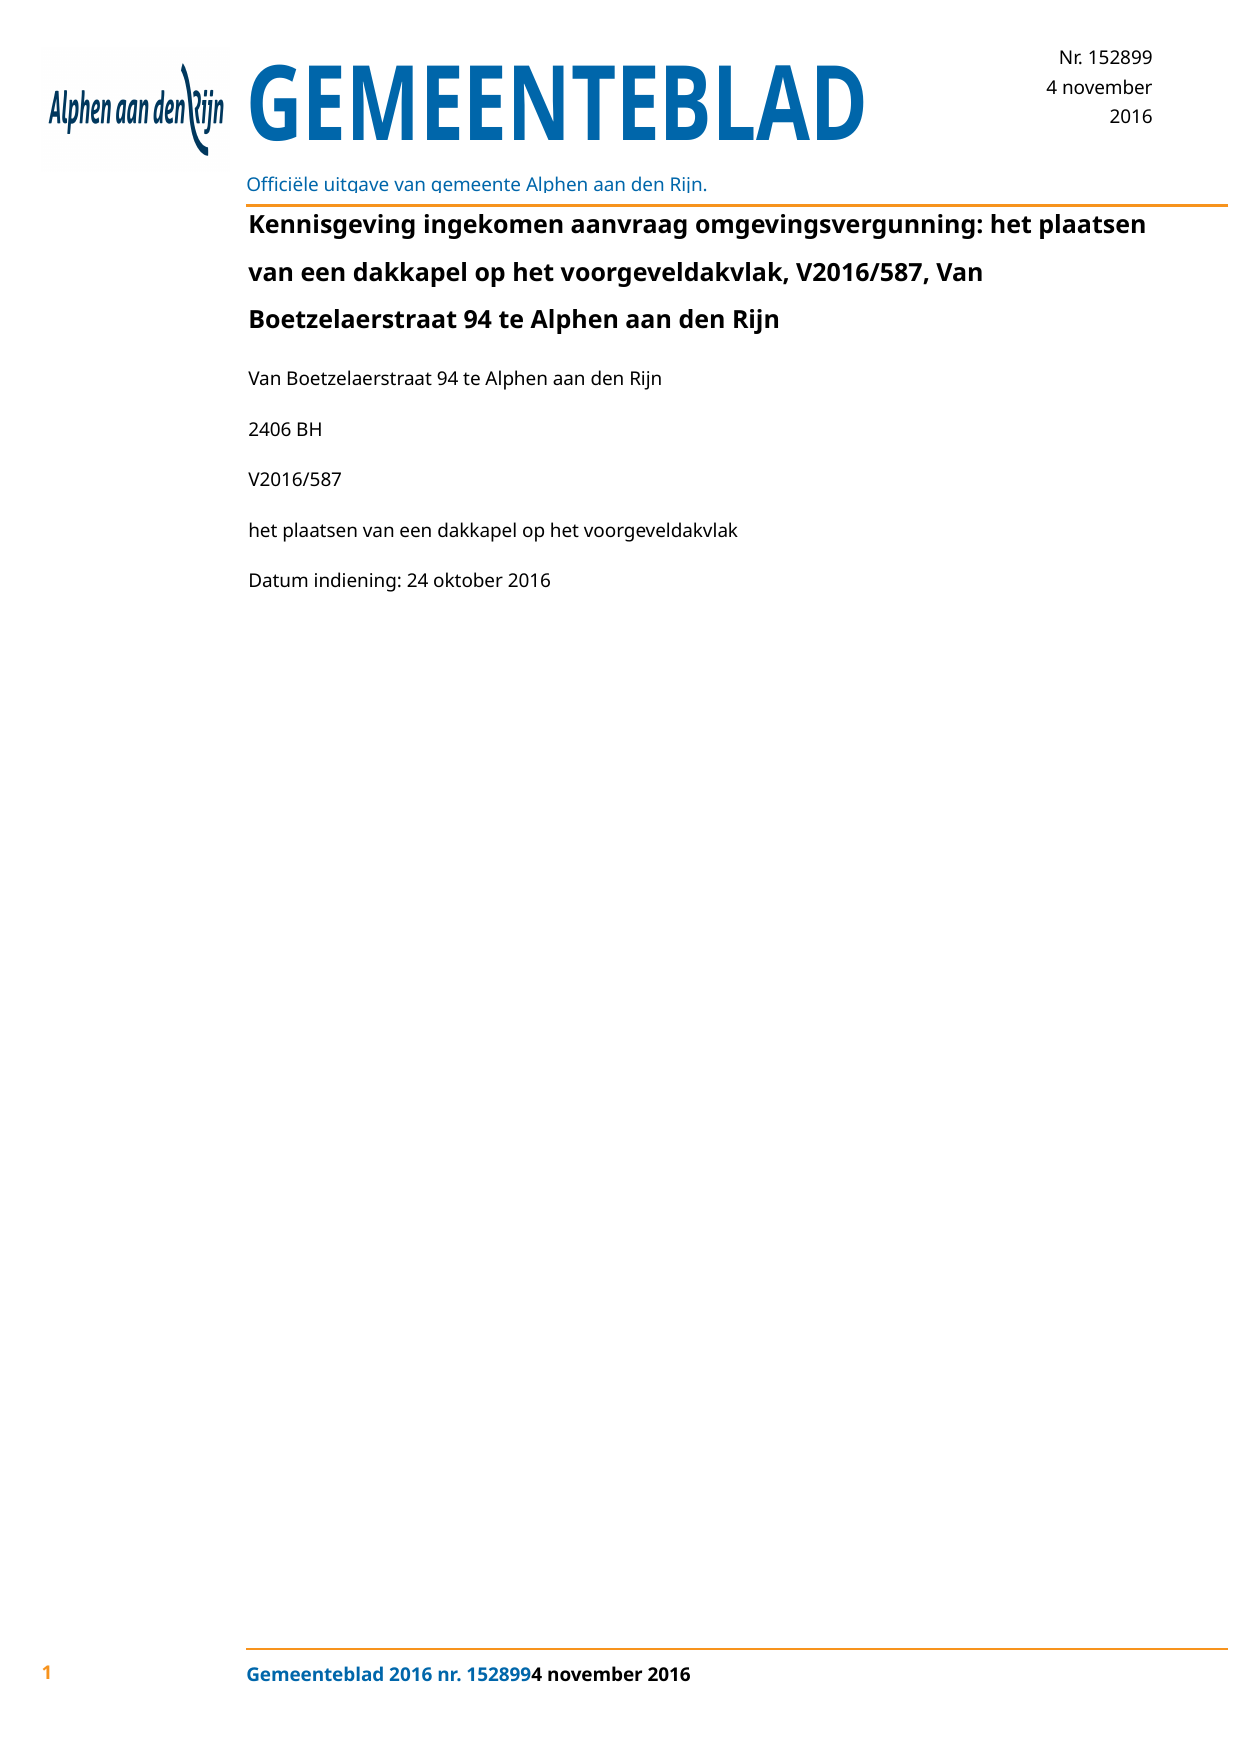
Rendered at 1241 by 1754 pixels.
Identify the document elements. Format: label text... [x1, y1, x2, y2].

picture [41, 47, 231, 172]
text V2016/587 [248, 466, 1152, 492]
text Kennisgeving ingekomen aanvraag omgevingsvergunning: het plaatsen van een dakkapel op het voorgeveldakvlak, V2016/587, Van Boetzelaerstraat 94 te Alphen aan den Rijn [248, 207, 1152, 336]
text Datum indiening: 24 oktober 2016 [248, 567, 1152, 593]
text 2406 BH [248, 416, 1152, 442]
text het plaatsen van een dakkapel op het voorgeveldakvlak [248, 517, 1152, 542]
text Van Boetzelaerstraat 94 te Alphen aan den Rijn [248, 366, 1152, 391]
